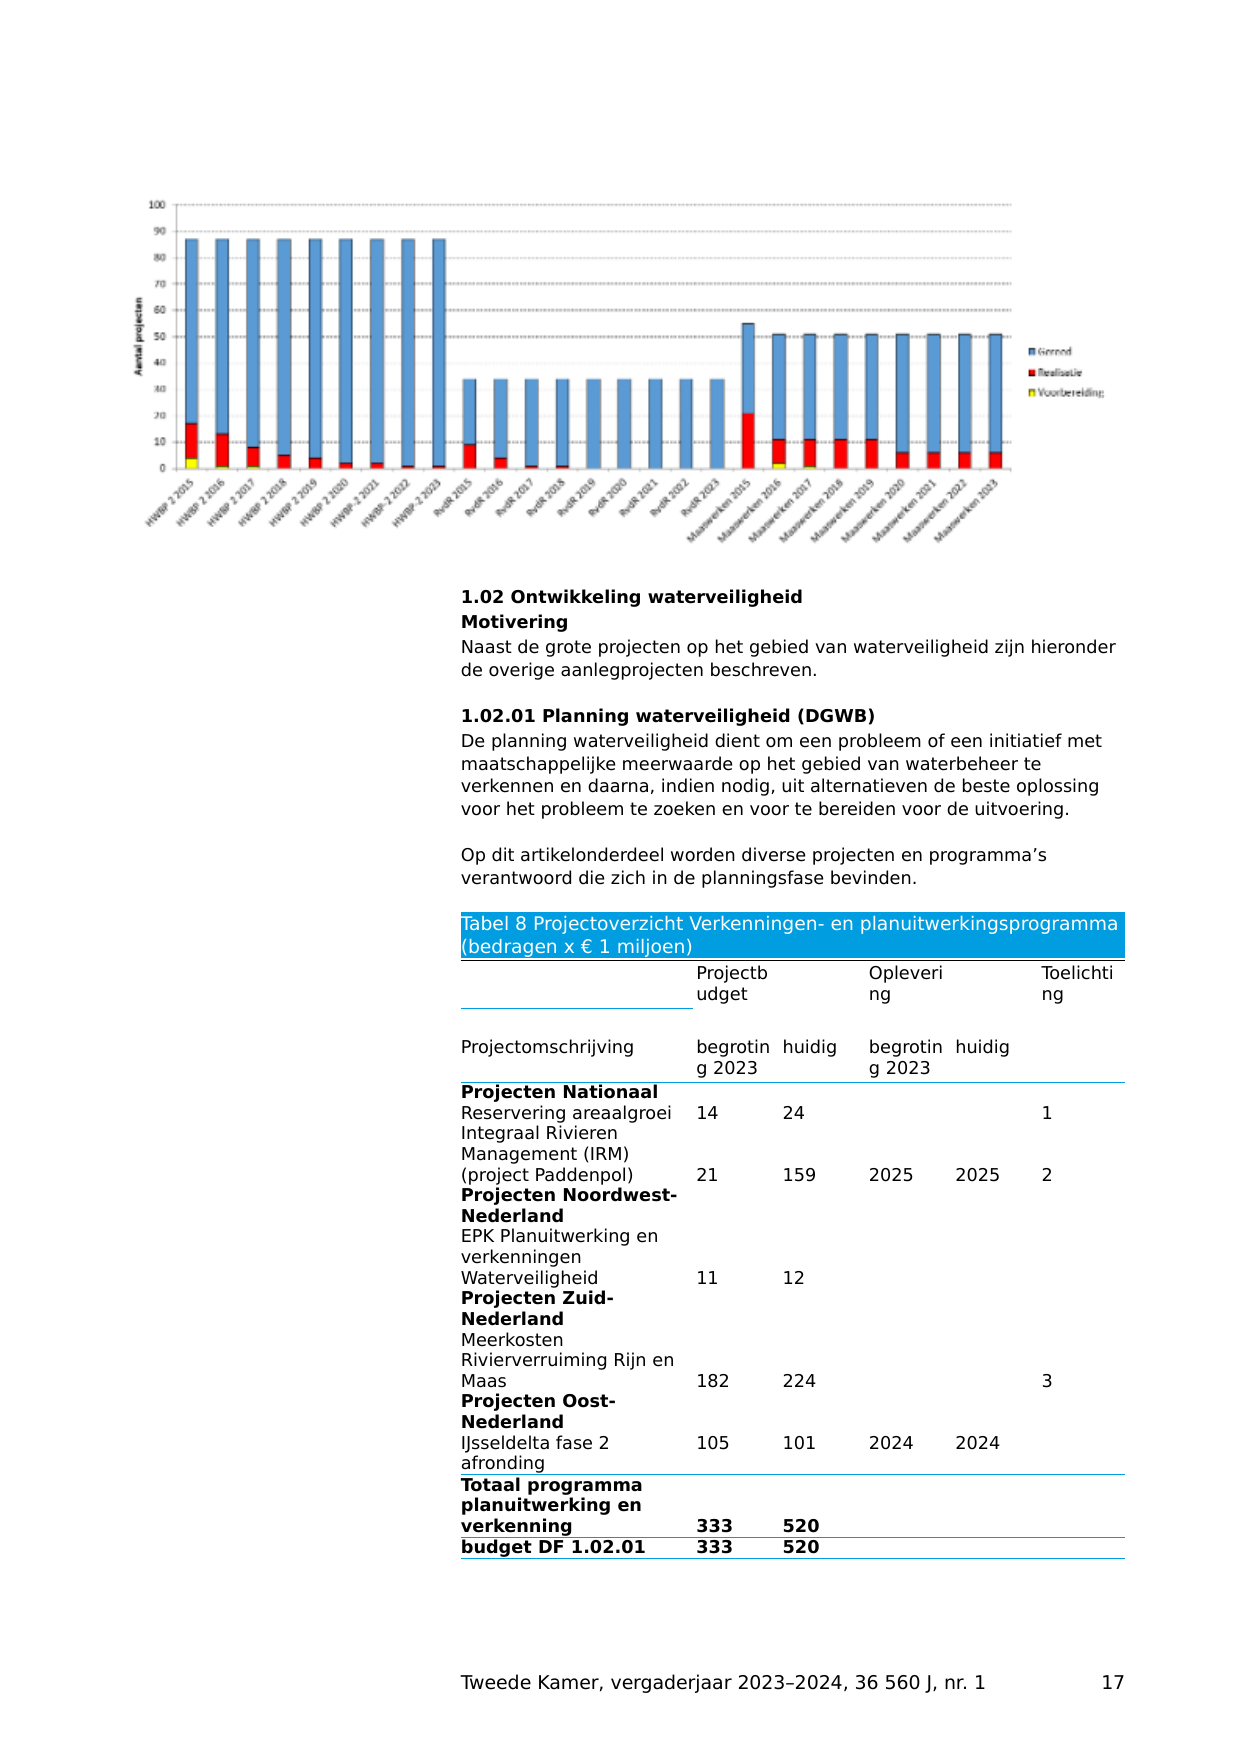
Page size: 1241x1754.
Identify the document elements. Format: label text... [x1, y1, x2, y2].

table_cell Oplevering [866, 961, 952, 1007]
table_cell 21 [693, 1123, 779, 1185]
table_cell 12 [780, 1226, 866, 1288]
table_cell 224 [780, 1330, 866, 1391]
table_cell [1039, 1288, 1125, 1329]
text Motivering [461, 610, 1125, 633]
table_cell Meerkosten Rivierverruiming Rijn en Maas [461, 1330, 693, 1391]
table_cell [780, 1185, 866, 1226]
table_cell [1039, 1035, 1125, 1082]
table_cell [1039, 1083, 1125, 1103]
table_cell EPK Planuitwerking en verkenningen Waterveiligheid [461, 1226, 693, 1288]
table_cell [952, 1103, 1038, 1123]
table_cell [866, 1538, 952, 1557]
table_cell 2 [1039, 1123, 1125, 1185]
table_cell Integraal Rivieren Management (IRM) (project Paddenpol) [461, 1123, 693, 1185]
table_cell [1039, 1453, 1125, 1474]
table_cell begroting 2023 [866, 1035, 952, 1082]
table_cell 24 [780, 1103, 866, 1123]
table_cell [693, 1453, 779, 1474]
table_cell Toelichting [1039, 961, 1125, 1007]
table_cell 14 [693, 1103, 779, 1123]
table_cell [780, 961, 866, 1007]
table_cell 2024 [866, 1433, 952, 1453]
table_cell [866, 1083, 952, 1103]
table_cell [952, 1226, 1038, 1288]
table_cell Totaal programma planuitwerking en verkenning [461, 1475, 693, 1536]
table_cell begroting 2023 [693, 1035, 779, 1082]
table_cell [693, 1008, 779, 1034]
table_cell [780, 1008, 866, 1034]
table_cell [952, 1475, 1038, 1536]
table_cell Reservering areaalgroei [461, 1103, 693, 1123]
text De planning waterveiligheid dient om een probleem of een initiatief met maatschappelijke meerwaarde op het gebied van waterbeheer te verkennen en daarna, indien nodig, uit alternatieven de beste oplossing voor het probleem te zoeken en voor te bereiden voor de uitvoering. [461, 729, 1125, 820]
table_cell [866, 1103, 952, 1123]
table_cell [866, 1288, 952, 1329]
table_cell [1039, 1433, 1125, 1453]
table_cell Projecten Nationaal [461, 1083, 693, 1103]
text 1.02.01 Planning waterveiligheid (DGWB) [461, 704, 1125, 727]
table_cell Projecten Zuid-Nederland [461, 1288, 693, 1329]
table_cell [780, 1391, 866, 1433]
table_cell [780, 1453, 866, 1474]
table_cell [693, 1288, 779, 1329]
table_cell [952, 1538, 1038, 1557]
table_cell 182 [693, 1330, 779, 1391]
table_cell afronding [461, 1453, 693, 1474]
table_cell [866, 1475, 952, 1536]
table_cell [866, 1226, 952, 1288]
table_cell 333 [693, 1538, 779, 1557]
text 1.02 Ontwikkeling waterveiligheid [461, 585, 1125, 608]
table_cell [693, 1185, 779, 1226]
table_cell 520 [780, 1538, 866, 1557]
text Naast de grote projecten op het gebied van waterveiligheid zijn hieronder de overige aanlegprojecten beschreven. [461, 635, 1125, 681]
table_cell budget DF 1.02.01 [461, 1538, 693, 1557]
table_cell 2025 [866, 1123, 952, 1185]
text Op dit artikelonderdeel worden diverse projecten en programma’s verantwoord die zich in de planningsfase bevinden. [461, 843, 1125, 889]
table_cell [461, 1009, 693, 1034]
table_cell huidig [952, 1035, 1038, 1082]
table_cell [1039, 1538, 1125, 1557]
table_cell Projecten Oost-Nederland [461, 1391, 693, 1433]
table_cell [1039, 1475, 1125, 1536]
table_cell Projectomschrijving [461, 1035, 693, 1082]
table_cell [693, 1391, 779, 1433]
table_cell 520 [780, 1475, 866, 1536]
table_cell [866, 1185, 952, 1226]
table_cell [1039, 1391, 1125, 1433]
table_cell 101 [780, 1433, 866, 1453]
table_cell 3 [1039, 1330, 1125, 1391]
table_cell [866, 1391, 952, 1433]
table_cell 2024 [952, 1433, 1038, 1453]
table_cell [866, 1453, 952, 1474]
table_cell 105 [693, 1433, 779, 1453]
table_cell [952, 1008, 1038, 1034]
table_cell [952, 1391, 1038, 1433]
table_cell [866, 1008, 952, 1034]
table_cell [952, 1330, 1038, 1391]
table_cell 11 [693, 1226, 779, 1288]
table_cell [952, 1288, 1038, 1329]
table_cell [693, 1083, 779, 1103]
table_cell [780, 1288, 866, 1329]
table_cell [780, 1083, 866, 1103]
table_cell [866, 1330, 952, 1391]
table_cell [952, 1083, 1038, 1103]
table_cell [952, 1185, 1038, 1226]
table_cell [952, 961, 1038, 1007]
table_cell 2025 [952, 1123, 1038, 1185]
table_cell Projectbudget [693, 961, 779, 1007]
table_cell [1039, 1226, 1125, 1288]
table_cell [1039, 1008, 1125, 1034]
table_cell [461, 961, 693, 1007]
table_cell 1 [1039, 1103, 1125, 1123]
table_cell IJsseldelta fase 2 [461, 1433, 693, 1453]
table_cell 333 [693, 1475, 779, 1536]
table_cell Projecten Noordwest-Nederland [461, 1185, 693, 1226]
table_cell [1039, 1185, 1125, 1226]
table_cell [952, 1453, 1038, 1474]
table_cell 159 [780, 1123, 866, 1185]
table_cell huidig [780, 1035, 866, 1082]
